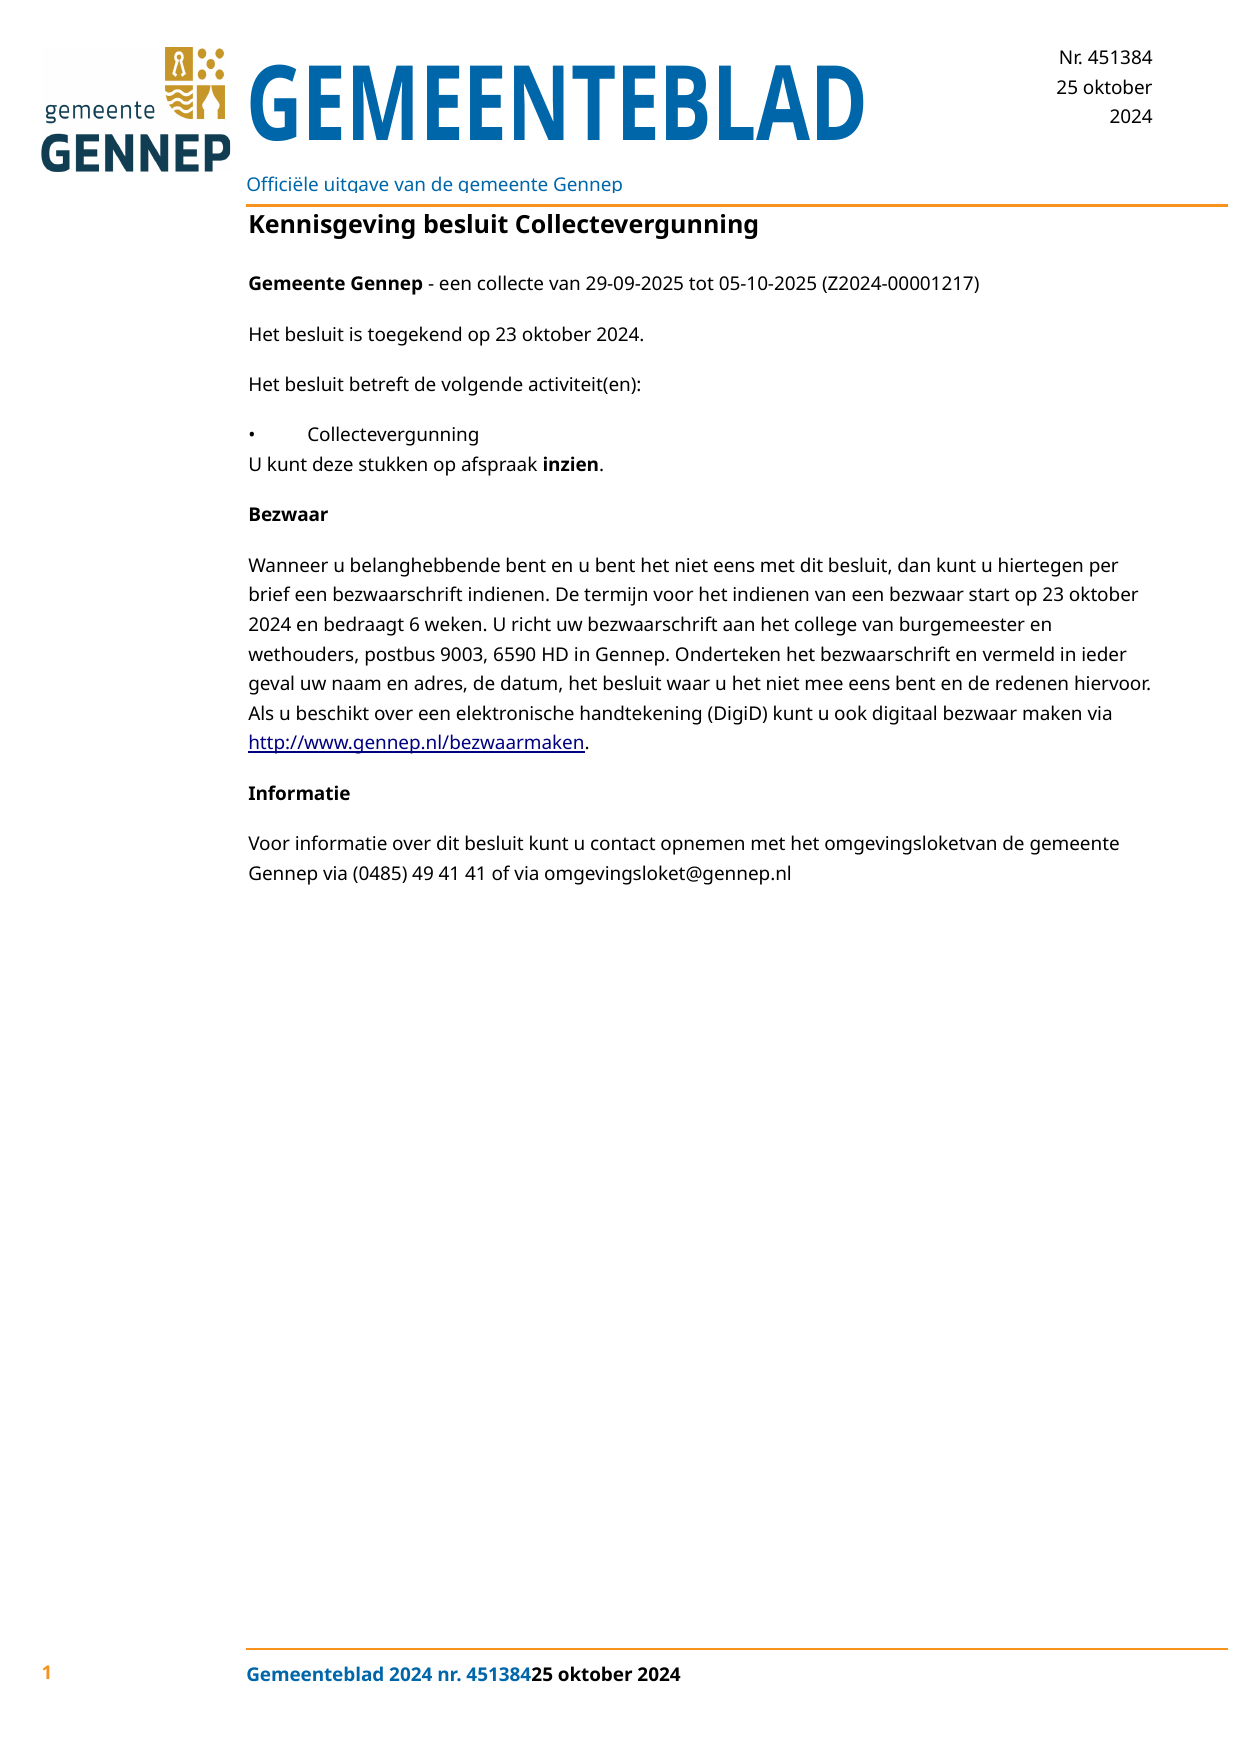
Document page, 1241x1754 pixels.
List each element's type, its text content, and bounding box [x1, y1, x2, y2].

text Gemeente Gennep - een collecte van 29-09-2025 tot 05-10-2025 (Z2024-00001217) [248, 270, 1152, 296]
text Het besluit is toegekend op 23 oktober 2024. [248, 321, 1152, 346]
text Het besluit betreft de volgende activiteit(en): [248, 371, 1152, 397]
list Collectevergunning [248, 422, 1152, 447]
text Voor informatie over dit besluit kunt u contact opnemen met het omgevingsloketvan de gemeente Gennep via (0485) 49 41 41 of via omgevingsloket@gennep.nl [248, 830, 1152, 886]
text Informatie [248, 780, 1152, 806]
text Kennisgeving besluit Collectevergunning [248, 207, 1152, 241]
text U kunt deze stukken op afspraak inzien. [248, 451, 1152, 477]
text Wanneer u belanghebbende bent en u bent het niet eens met dit besluit, dan kunt u hiertegen per brief een bezwaarschrift indienen. De termijn voor het indienen van een bezwaar start op 23 oktober 2024 en bedraagt 6 weken. U richt uw bezwaarschrift aan het college van burgemeester en wethouders, postbus 9003, 6590 HD in Gennep. Onderteken het bezwaarschrift en vermeld in ieder geval uw naam en adres, de datum, het besluit waar u het niet mee eens bent en de redenen hiervoor. Als u beschikt over een elektronische handtekening (DigiD) kunt u ook digitaal bezwaar maken via http://www.gennep.nl/bezwaarmaken. [248, 552, 1152, 755]
text Bezwaar [248, 502, 1152, 527]
picture [41, 47, 231, 172]
